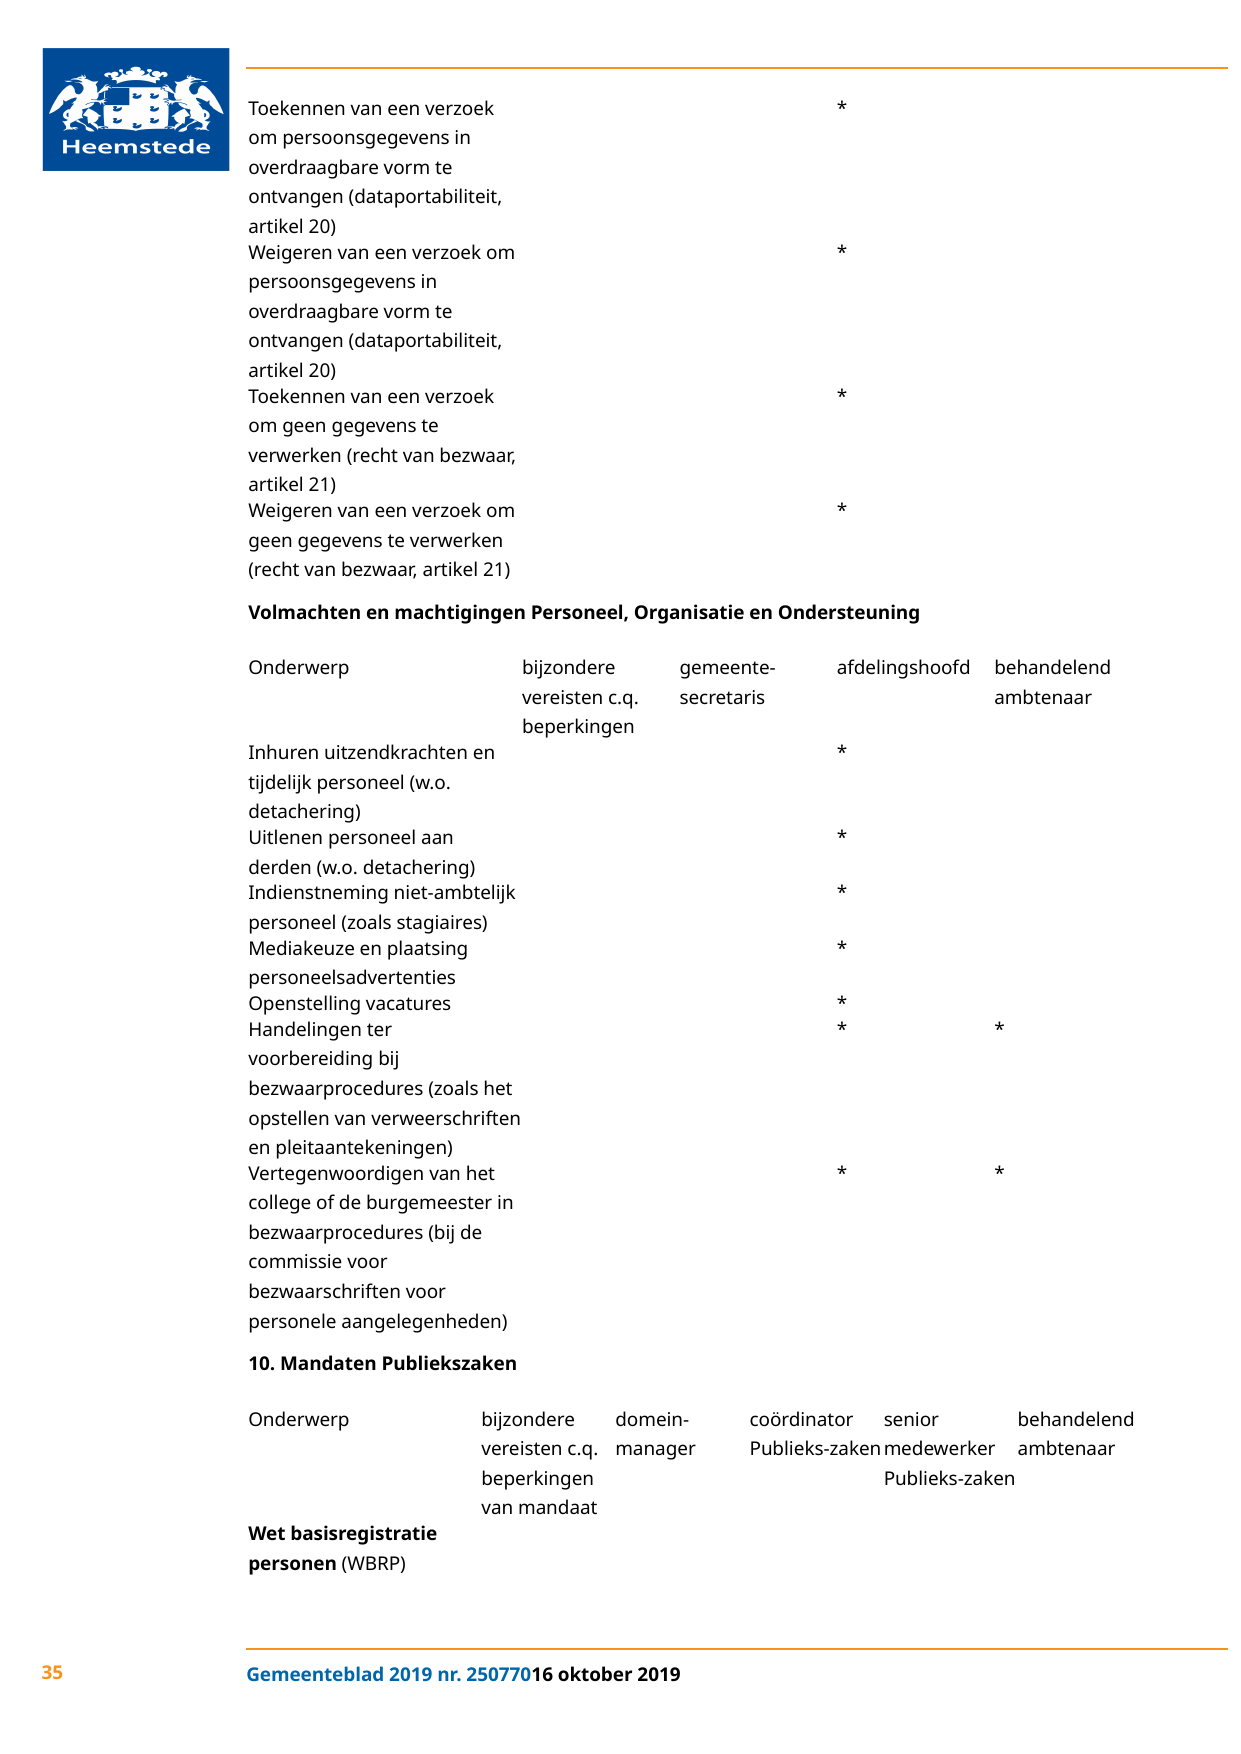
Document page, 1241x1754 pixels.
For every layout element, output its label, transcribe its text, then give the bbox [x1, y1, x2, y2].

table_cell * [837, 1016, 994, 1160]
table_cell [522, 498, 679, 582]
table_cell * [837, 498, 994, 582]
table_cell Vertegenwoordigen van het college of de burgemeester in bezwaarprocedures (bij de commissie voor bezwaarschriften voor personele aangelegenheden) [248, 1160, 522, 1334]
table_cell Inhuren uitzendkrachten en tijdelijk personeel (w.o. detachering) [248, 739, 522, 824]
table_cell [522, 1016, 679, 1160]
table_cell * [837, 990, 994, 1016]
table_cell [522, 95, 679, 239]
table_cell [522, 990, 679, 1016]
table_cell [522, 739, 679, 824]
table_header afdelingshoofd [837, 655, 994, 739]
table_cell [994, 498, 1152, 582]
table_cell Wet basisregistratie personen (WBRP) [248, 1520, 481, 1576]
table_cell [679, 824, 837, 879]
table_cell * [837, 824, 994, 879]
table_cell * [837, 383, 994, 497]
picture [41, 47, 231, 172]
table_cell [994, 935, 1152, 990]
table_cell [994, 739, 1152, 824]
table_cell Openstelling vacatures [248, 990, 522, 1016]
table_cell Handelingen ter voorbereiding bij bezwaarprocedures (zoals het opstellen van verweerschriften en pleitaantekeningen) [248, 1016, 522, 1160]
table_header Onderwerp [248, 655, 522, 739]
table_cell * [994, 1016, 1152, 1160]
table_cell [679, 990, 837, 1016]
table_cell Weigeren van een verzoek om persoonsgegevens in overdraagbare vorm te ontvangen (dataportabiliteit, artikel 20) [248, 239, 522, 383]
table_cell [994, 95, 1152, 239]
table_header bijzondere vereisten c.q. beperkingen van mandaat [481, 1406, 615, 1520]
table_cell [679, 95, 837, 239]
table_cell [522, 880, 679, 935]
table_cell * [837, 95, 994, 239]
table_cell [615, 1520, 749, 1576]
table_header gemeente-secretaris [679, 655, 837, 739]
table_cell [679, 935, 837, 990]
text Volmachten en machtigingen Personeel, Organisatie en Ondersteuning [248, 599, 1152, 625]
table_header behandelend ambtenaar [1018, 1406, 1152, 1520]
table_header coördinator Publieks-zaken [749, 1406, 883, 1520]
table_header bijzondere vereisten c.q. beperkingen [522, 655, 679, 739]
table_cell * [837, 239, 994, 383]
table_cell Toekennen van een verzoek om persoonsgegevens in overdraagbare vorm te ontvangen (dataportabiliteit, artikel 20) [248, 95, 522, 239]
table_cell Uitlenen personeel aan derden (w.o. detachering) [248, 824, 522, 879]
table_cell [994, 239, 1152, 383]
table_cell [679, 1160, 837, 1334]
table_cell [679, 239, 837, 383]
table_cell [679, 1016, 837, 1160]
table_cell [749, 1520, 883, 1576]
table_cell [994, 824, 1152, 879]
text 10. Mandaten Publiekszaken [248, 1350, 1152, 1376]
table_cell [994, 383, 1152, 497]
table_cell Indienstneming niet-ambtelijk personeel (zoals stagiaires) [248, 880, 522, 935]
table_cell Toekennen van een verzoek om geen gegevens te verwerken (recht van bezwaar, artikel 21) [248, 383, 522, 497]
table_cell * [837, 739, 994, 824]
table_cell [1018, 1520, 1152, 1576]
table_header domein-manager [615, 1406, 749, 1520]
table_cell [994, 880, 1152, 935]
table_cell [679, 498, 837, 582]
table_header Onderwerp [248, 1406, 481, 1520]
table_cell * [837, 1160, 994, 1334]
table_cell * [837, 880, 994, 935]
table_cell [884, 1520, 1017, 1576]
table_cell * [837, 935, 994, 990]
table_cell [522, 824, 679, 879]
table_cell [481, 1520, 615, 1576]
table_cell [994, 990, 1152, 1016]
table_cell [679, 383, 837, 497]
table_cell [522, 935, 679, 990]
table_header behandelend ambtenaar [994, 655, 1152, 739]
table_cell [522, 383, 679, 497]
table_cell [679, 880, 837, 935]
table_cell * [994, 1160, 1152, 1334]
table_header senior medewerker Publieks-zaken [884, 1406, 1017, 1520]
table_cell Mediakeuze en plaatsing personeelsadvertenties [248, 935, 522, 990]
table_cell [679, 739, 837, 824]
table_cell [522, 1160, 679, 1334]
table_cell Weigeren van een verzoek om geen gegevens te verwerken (recht van bezwaar, artikel 21) [248, 498, 522, 582]
table_cell [522, 239, 679, 383]
